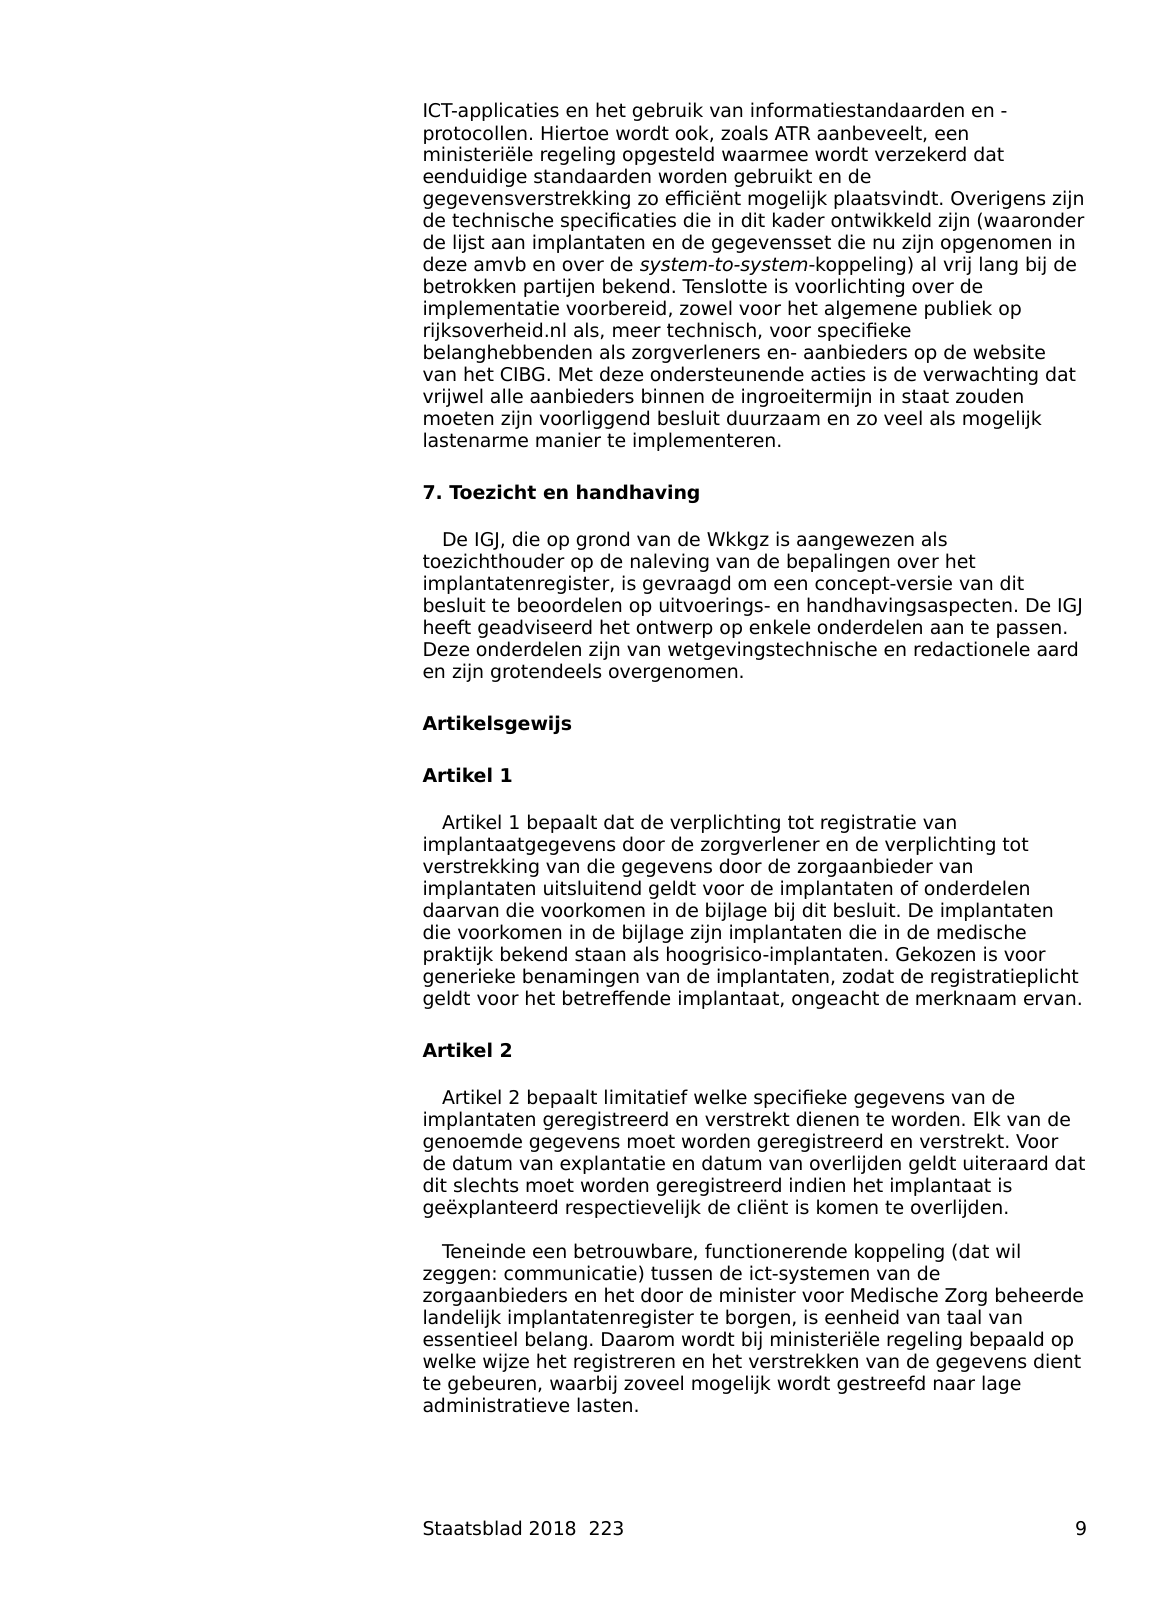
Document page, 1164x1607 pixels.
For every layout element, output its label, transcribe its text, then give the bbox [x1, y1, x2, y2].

text De IGJ, die op grond van de Wkkgz is aangewezen als toezichthouder op de naleving van de bepalingen over het implantatenregister, is gevraagd om een concept-versie van dit besluit te beoordelen op uitvoerings- en handhavingsaspecten. De IGJ heeft geadviseerd het ontwerp op enkele onderdelen aan te passen. Deze onderdelen zijn van wetgevingstechnische en redactionele aard en zijn grotendeels overgenomen. [422, 529, 1087, 683]
subtitle 7. Toezicht en handhaving [422, 482, 1087, 504]
text Artikel 1 bepaalt dat de verplichting tot registratie van implantaatgegevens door de zorgverlener en de verplichting tot verstrekking van die gegevens door de zorgaanbieder van implantaten uitsluitend geldt voor de implantaten of onderdelen daarvan die voorkomen in de bijlage bij dit besluit. De implantaten die voorkomen in de bijlage zijn implantaten die in de medische praktijk bekend staan als hoogrisico-implantaten. Gekozen is voor generieke benamingen van de implantaten, zodat de registratieplicht geldt voor het betreffende implantaat, ongeacht de merknaam ervan. [422, 812, 1087, 1010]
subtitle Artikel 2 [422, 1040, 1087, 1062]
text Artikel 2 bepaalt limitatief welke specifieke gegevens van de implantaten geregistreerd en verstrekt dienen te worden. Elk van de genoemde gegevens moet worden geregistreerd en verstrekt. Voor de datum van explantatie en datum van overlijden geldt uiteraard dat dit slechts moet worden geregistreerd indien het implantaat is geëxplanteerd respectievelijk de cliënt is komen te overlijden. [422, 1087, 1087, 1218]
text ICT-applicaties en het gebruik van informatiestandaarden en -protocollen. Hiertoe wordt ook, zoals ATR aanbeveelt, een ministeriële regeling opgesteld waarmee wordt verzekerd dat eenduidige standaarden worden gebruikt en de gegevensverstrekking zo efficiënt mogelijk plaatsvindt. Overigens zijn de technische specificaties die in dit kader ontwikkeld zijn (waaronder de lijst aan implantaten en de gegevensset die nu zijn opgenomen in deze amvb en over de system-to-system-koppeling) al vrij lang bij de betrokken partijen bekend. Tenslotte is voorlichting over de implementatie voorbereid, zowel voor het algemene publiek op rijksoverheid.nl als, meer technisch, voor specifieke belanghebbenden als zorgverleners en- aanbieders op de website van het CIBG. Met deze ondersteunende acties is de verwachting dat vrijwel alle aanbieders binnen de ingroeitermijn in staat zouden moeten zijn voorliggend besluit duurzaam en zo veel als mogelijk lastenarme manier te implementeren. [422, 100, 1087, 452]
subtitle Artikelsgewijs [422, 713, 1087, 735]
text Teneinde een betrouwbare, functionerende koppeling (dat wil zeggen: communicatie) tussen de ict-systemen van de zorgaanbieders en het door de minister voor Medische Zorg beheerde landelijk implantatenregister te borgen, is eenheid van taal van essentieel belang. Daarom wordt bij ministeriële regeling bepaald op welke wijze het registreren en het verstrekken van de gegevens dient te gebeuren, waarbij zoveel mogelijk wordt gestreefd naar lage administratieve lasten. [422, 1241, 1087, 1417]
subtitle Artikel 1 [422, 765, 1087, 787]
